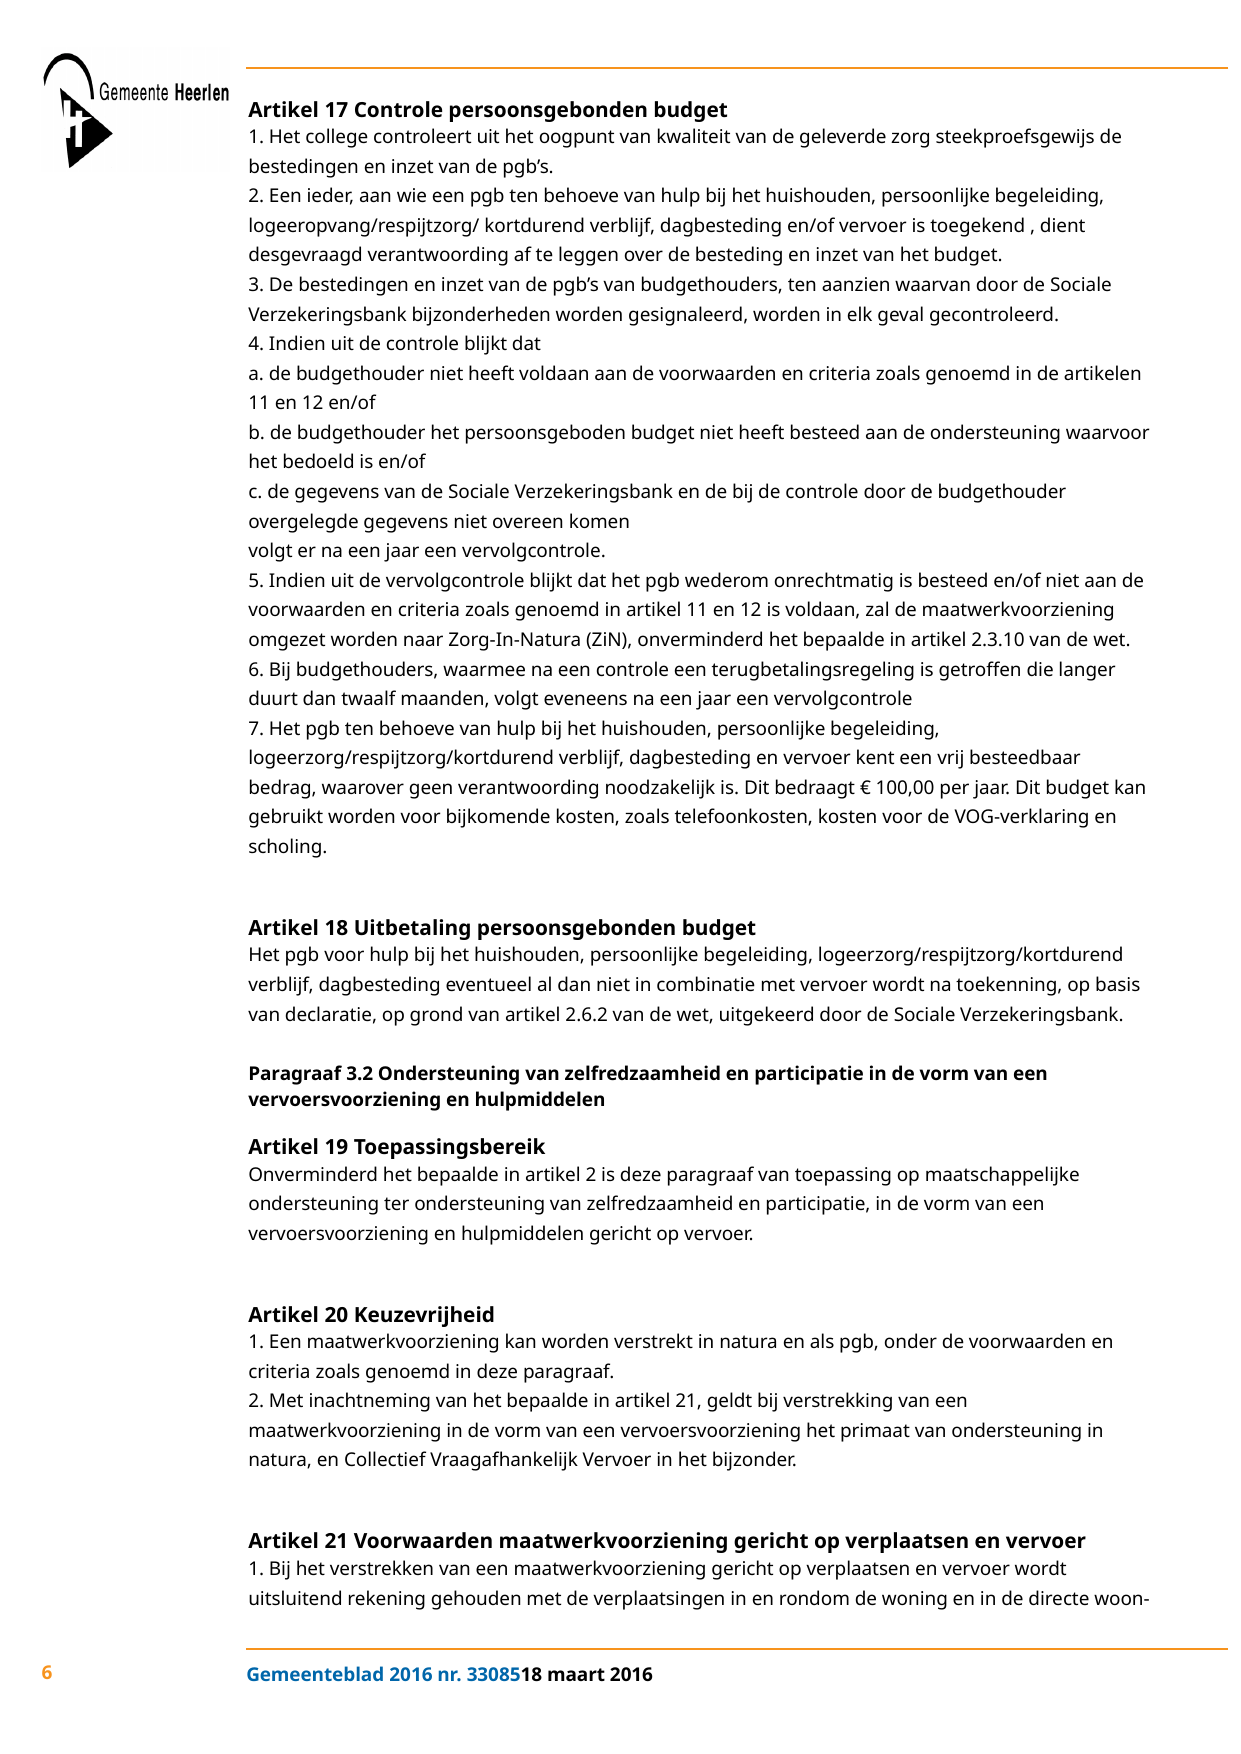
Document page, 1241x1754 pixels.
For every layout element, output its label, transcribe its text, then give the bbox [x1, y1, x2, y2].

text Artikel 17 Controle persoonsgebonden budget [248, 95, 1152, 123]
text 1. Het college controleert uit het oogpunt van kwaliteit van de geleverde zorg steekproefsgewijs de bestedingen en inzet van de pgb’s. [248, 123, 1152, 178]
text Artikel 21 Voorwaarden maatwerkvoorziening gericht op verplaatsen en vervoer [248, 1527, 1152, 1555]
text c. de gegevens van de Sociale Verzekeringsbank en de bij de controle door de budgethouder overgelegde gegevens niet overeen komen [248, 478, 1152, 533]
text a. de budgethouder niet heeft voldaan aan de voorwaarden en criteria zoals genoemd in de artikelen 11 en 12 en/of [248, 360, 1152, 415]
text 5. Indien uit de vervolgcontrole blijkt dat het pgb wederom onrechtmatig is besteed en/of niet aan de voorwaarden en criteria zoals genoemd in artikel 11 en 12 is voldaan, zal de maatwerkvoorziening omgezet worden naar Zorg-In-Natura (ZiN), onverminderd het bepaalde in artikel 2.3.10 van de wet. [248, 567, 1152, 652]
text 6. Bij budgethouders, waarmee na een controle een terugbetalingsregeling is getroffen die langer duurt dan twaalf maanden, volgt eveneens na een jaar een vervolgcontrole [248, 656, 1152, 711]
text Onverminderd het bepaalde in artikel 2 is deze paragraaf van toepassing op maatschappelijke ondersteuning ter ondersteuning van zelfredzaamheid en participatie, in de vorm van een vervoersvoorziening en hulpmiddelen gericht op vervoer. [248, 1161, 1152, 1246]
text Artikel 19 Toepassingsbereik [248, 1132, 1152, 1161]
text Artikel 20 Keuzevrijheid [248, 1300, 1152, 1328]
text 2. Met inachtneming van het bepaalde in artikel 21, geldt bij verstrekking van een maatwerkvoorziening in de vorm van een vervoersvoorziening het primaat van ondersteuning in natura, en Collectief Vraagafhankelijk Vervoer in het bijzonder. [248, 1387, 1152, 1472]
text Het pgb voor hulp bij het huishouden, persoonlijke begeleiding, logeerzorg/respijtzorg/kortdurend verblijf, dagbesteding eventueel al dan niet in combinatie met vervoer wordt na toekenning, op basis van declaratie, op grond van artikel 2.6.2 van de wet, uitgekeerd door de Sociale Verzekeringsbank. [248, 942, 1152, 1027]
text 1. Een maatwerkvoorziening kan worden verstrekt in natura en als pgb, onder de voorwaarden en criteria zoals genoemd in deze paragraaf. [248, 1328, 1152, 1384]
text Paragraaf 3.2 Ondersteuning van zelfredzaamheid en participatie in de vorm van een vervoersvoorziening en hulpmiddelen [248, 1060, 1152, 1111]
text 2. Een ieder, aan wie een pgb ten behoeve van hulp bij het huishouden, persoonlijke begeleiding, logeeropvang/respijtzorg/ kortdurend verblijf, dagbesteding en/of vervoer is toegekend , dient desgevraagd verantwoording af te leggen over de besteding en inzet van het budget. [248, 182, 1152, 267]
text volgt er na een jaar een vervolgcontrole. [248, 537, 1152, 563]
picture [41, 47, 231, 172]
text 1. Bij het verstrekken van een maatwerkvoorziening gericht op verplaatsen en vervoer wordt uitsluitend rekening gehouden met de verplaatsingen in en rondom de woning en in de directe woon- [248, 1555, 1152, 1610]
text 4. Indien uit de controle blijkt dat [248, 330, 1152, 356]
text 7. Het pgb ten behoeve van hulp bij het huishouden, persoonlijke begeleiding, logeerzorg/respijtzorg/kortdurend verblijf, dagbesteding en vervoer kent een vrij besteedbaar bedrag, waarover geen verantwoording noodzakelijk is. Dit bedraagt € 100,00 per jaar. Dit budget kan gebruikt worden voor bijkomende kosten, zoals telefoonkosten, kosten voor de VOG-verklaring en scholing. [248, 715, 1152, 859]
text Artikel 18 Uitbetaling persoonsgebonden budget [248, 913, 1152, 942]
text 3. De bestedingen en inzet van de pgb’s van budgethouders, ten aanzien waarvan door de Sociale Verzekeringsbank bijzonderheden worden gesignaleerd, worden in elk geval gecontroleerd. [248, 271, 1152, 326]
text b. de budgethouder het persoonsgeboden budget niet heeft besteed aan de ondersteuning waarvoor het bedoeld is en/of [248, 419, 1152, 474]
